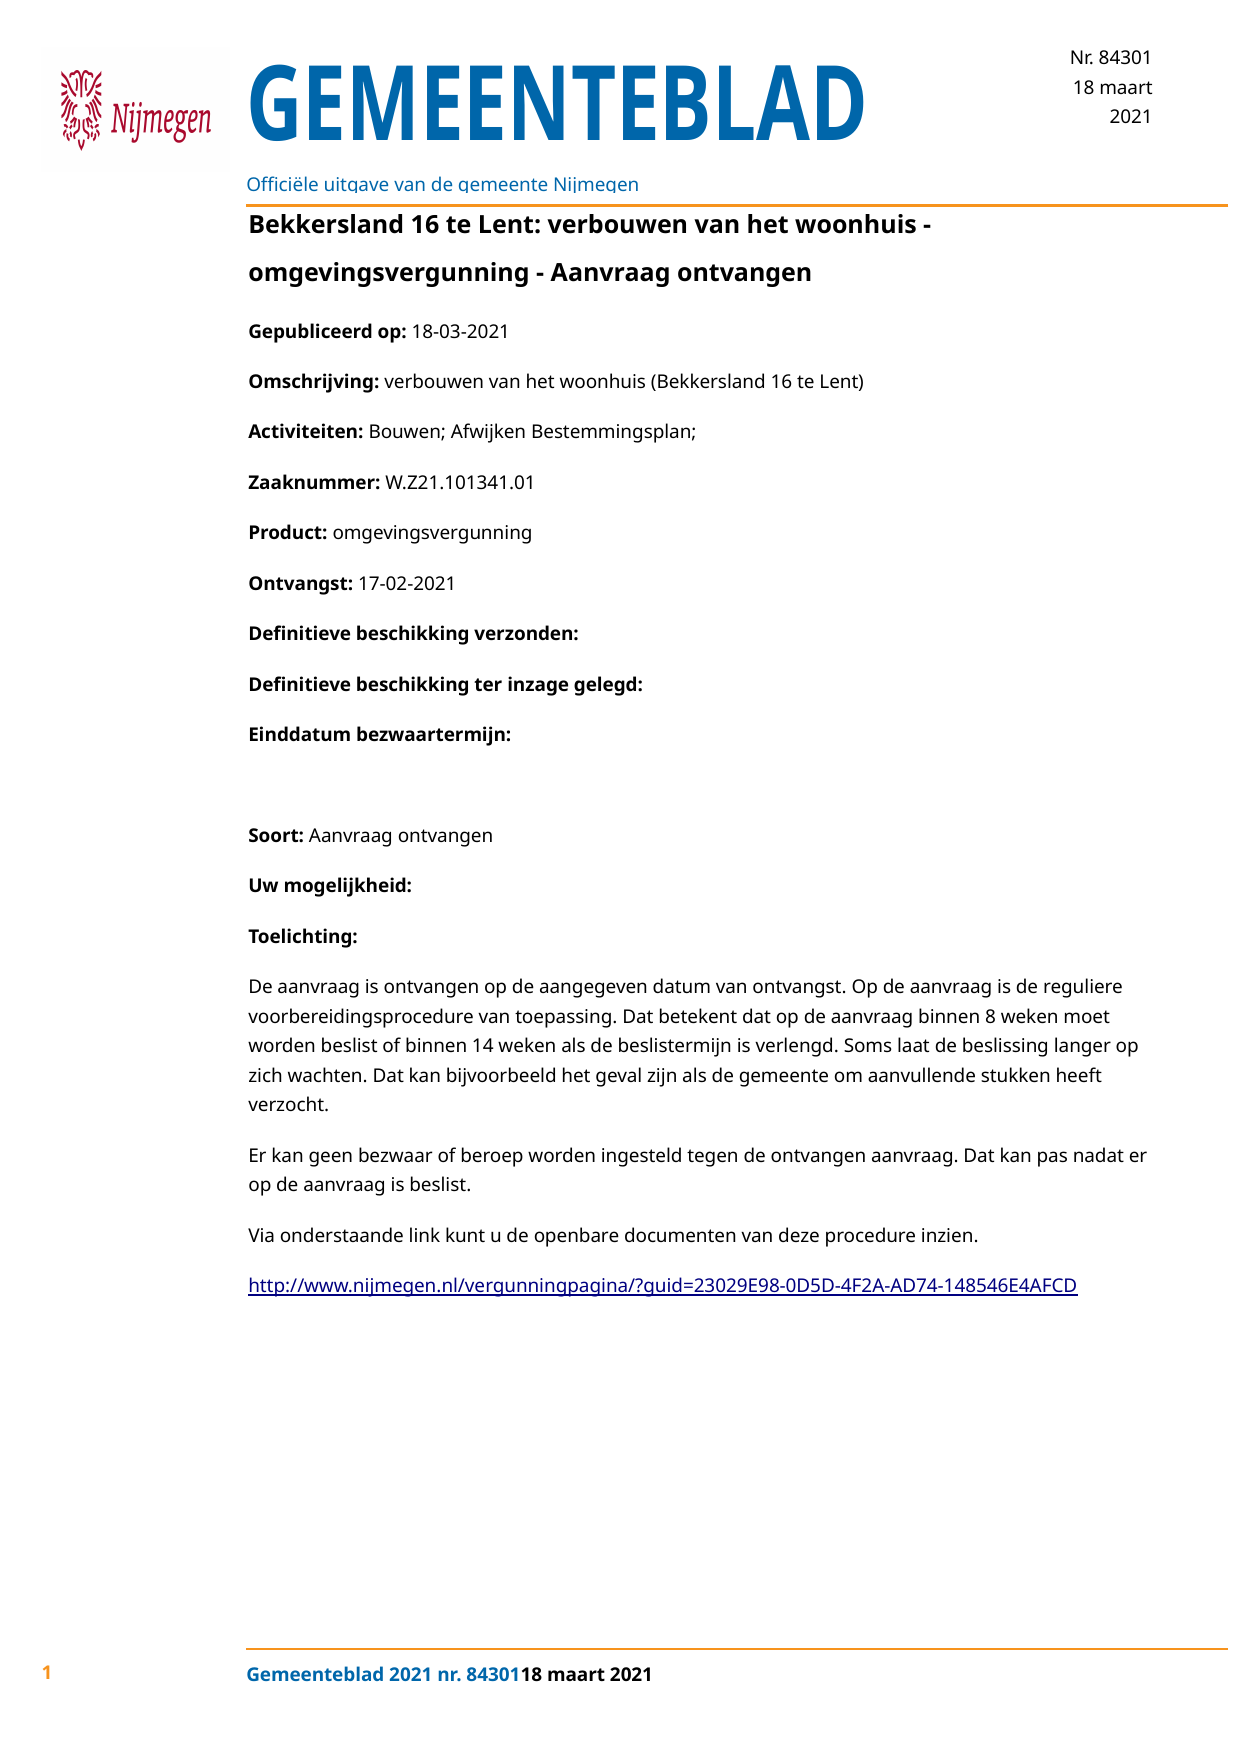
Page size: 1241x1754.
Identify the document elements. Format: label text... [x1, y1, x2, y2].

text Einddatum bezwaartermijn: [248, 721, 1152, 747]
text Product: omgevingsvergunning [248, 519, 1152, 545]
text Gepubliceerd op: 18-03-2021 [248, 318, 1152, 344]
text Definitieve beschikking verzonden: [248, 620, 1152, 646]
text Omschrijving: verbouwen van het woonhuis (Bekkersland 16 te Lent) [248, 368, 1152, 394]
text Uw mogelijkheid: [248, 872, 1152, 898]
text Definitieve beschikking ter inzage gelegd: [248, 671, 1152, 697]
text Via onderstaande link kunt u de openbare documenten van deze procedure inzien. [248, 1222, 1152, 1248]
text Ontvangst: 17-02-2021 [248, 570, 1152, 596]
text Activiteiten: Bouwen; Afwijken Bestemmingsplan; [248, 419, 1152, 444]
text Bekkersland 16 te Lent: verbouwen van het woonhuis - omgevingsvergunning - Aanvraag ontvangen [248, 207, 1152, 288]
text Toelichting: [248, 923, 1152, 949]
text Soort: Aanvraag ontvangen [248, 822, 1152, 848]
text http://www.nijmegen.nl/vergunningpagina/?guid=23029E98-0D5D-4F2A-AD74-148546E4AFCD [248, 1272, 1152, 1298]
picture [41, 47, 231, 172]
text Er kan geen bezwaar of beroep worden ingesteld tegen de ontvangen aanvraag. Dat kan pas nadat er op de aanvraag is beslist. [248, 1142, 1152, 1197]
text De aanvraag is ontvangen op de aangegeven datum van ontvangst. Op de aanvraag is de reguliere voorbereidingsprocedure van toepassing. Dat betekent dat op de aanvraag binnen 8 weken moet worden beslist of binnen 14 weken als de beslistermijn is verlengd. Soms laat de beslissing langer op zich wachten. Dat kan bijvoorbeeld het geval zijn als de gemeente om aanvullende stukken heeft verzocht. [248, 973, 1152, 1117]
text Zaaknummer: W.Z21.101341.01 [248, 469, 1152, 495]
